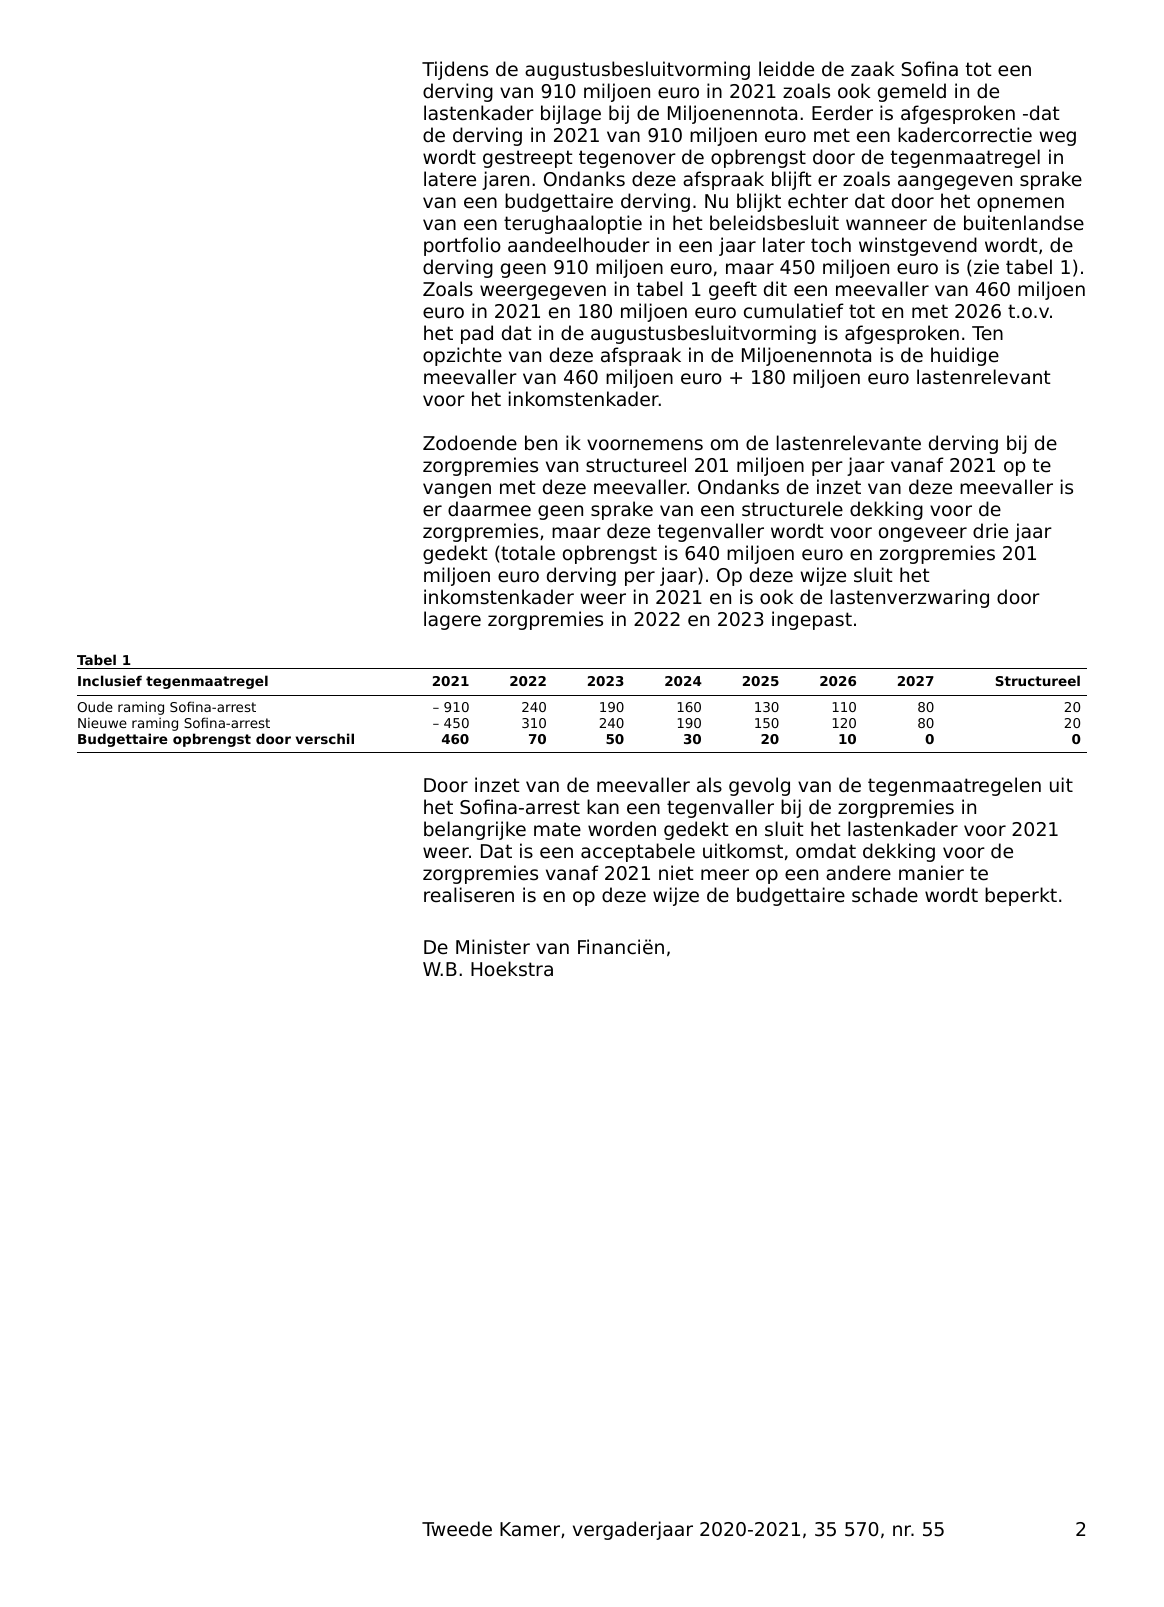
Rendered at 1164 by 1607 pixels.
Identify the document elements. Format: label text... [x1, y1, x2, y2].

table_cell Nieuwe raming Sofina-arrest [77, 716, 398, 732]
table_cell 0 [863, 732, 940, 752]
text Tijdens de augustusbesluitvorming leidde de zaak Sofina tot een derving van 910 miljoen euro in 2021 zoals ook gemeld in de lastenkader bijlage bij de Miljoenennota. Eerder is afgesproken -dat de derving in 2021 van 910 miljoen euro met een kadercorrectie weg wordt gestreept tegenover de opbrengst door de tegenmaatregel in latere jaren. Ondanks deze afspraak blijft er zoals aangegeven sprake van een budgettaire derving. Nu blijkt echter dat door het opnemen van een terughaaloptie in het beleidsbesluit wanneer de buitenlandse portfolio aandeelhouder in een jaar later toch winstgevend wordt, de derving geen 910 miljoen euro, maar 450 miljoen euro is (zie tabel 1). Zoals weergegeven in tabel 1 geeft dit een meevaller van 460 miljoen euro in 2021 en 180 miljoen euro cumulatief tot en met 2026 t.o.v. het pad dat in de augustusbesluitvorming is afgesproken. Ten opzichte van deze afspraak in de Miljoenennota is de huidige meevaller van 460 miljoen euro + 180 miljoen euro lastenrelevant voor het inkomstenkader. [422, 59, 1087, 411]
table_cell 20 [940, 716, 1087, 732]
table_cell 20 [940, 696, 1087, 716]
table_cell 20 [708, 732, 785, 752]
table_cell 460 [398, 732, 475, 752]
table_header Tabel 1 [77, 653, 1087, 668]
table_cell 80 [863, 716, 940, 732]
table_cell 2025 [708, 669, 785, 694]
table_cell – 910 [398, 696, 475, 716]
text Zodoende ben ik voornemens om de lastenrelevante derving bij de zorgpremies van structureel 201 miljoen per jaar vanaf 2021 op te vangen met deze meevaller. Ondanks de inzet van deze meevaller is er daarmee geen sprake van een structurele dekking voor de zorgpremies, maar deze tegenvaller wordt voor ongeveer drie jaar gedekt (totale opbrengst is 640 miljoen euro en zorgpremies 201 miljoen euro derving per jaar). Op deze wijze sluit het inkomstenkader weer in 2021 en is ook de lastenverzwaring door lagere zorgpremies in 2022 en 2023 ingepast. [422, 433, 1087, 631]
table_cell 80 [863, 696, 940, 716]
table_cell Budgettaire opbrengst door verschil [77, 732, 398, 752]
table_cell 2027 [863, 669, 940, 694]
table_cell 50 [553, 732, 630, 752]
text De Minister van Financiën, W.B. Hoekstra [422, 937, 1087, 981]
text Door inzet van de meevaller als gevolg van de tegenmaatregelen uit het Sofina-arrest kan een tegenvaller bij de zorgpremies in belangrijke mate worden gedekt en sluit het lastenkader voor 2021 weer. Dat is een acceptabele uitkomst, omdat dekking voor de zorgpremies vanaf 2021 niet meer op een andere manier te realiseren is en op deze wijze de budgettaire schade wordt beperkt. [422, 775, 1087, 907]
table_cell 70 [475, 732, 553, 752]
table_cell 240 [553, 716, 630, 732]
table_cell 190 [553, 696, 630, 716]
table_cell 150 [708, 716, 785, 732]
table_cell 130 [708, 696, 785, 716]
table_cell 190 [630, 716, 708, 732]
table_cell Structureel [940, 669, 1087, 694]
table_cell Inclusief tegenmaatregel [77, 669, 398, 694]
table_cell 2021 [398, 669, 475, 694]
table_cell 240 [475, 696, 553, 716]
table_cell – 450 [398, 716, 475, 732]
table_cell 2024 [630, 669, 708, 694]
table_cell 0 [940, 732, 1087, 752]
table_cell 2023 [553, 669, 630, 694]
table_cell 30 [630, 732, 708, 752]
table_cell 110 [785, 696, 863, 716]
table_cell 120 [785, 716, 863, 732]
table_cell 2026 [785, 669, 863, 694]
table_cell 310 [475, 716, 553, 732]
table_cell 160 [630, 696, 708, 716]
table_cell 2022 [475, 669, 553, 694]
table_cell Oude raming Sofina-arrest [77, 696, 398, 716]
table_cell 10 [785, 732, 863, 752]
